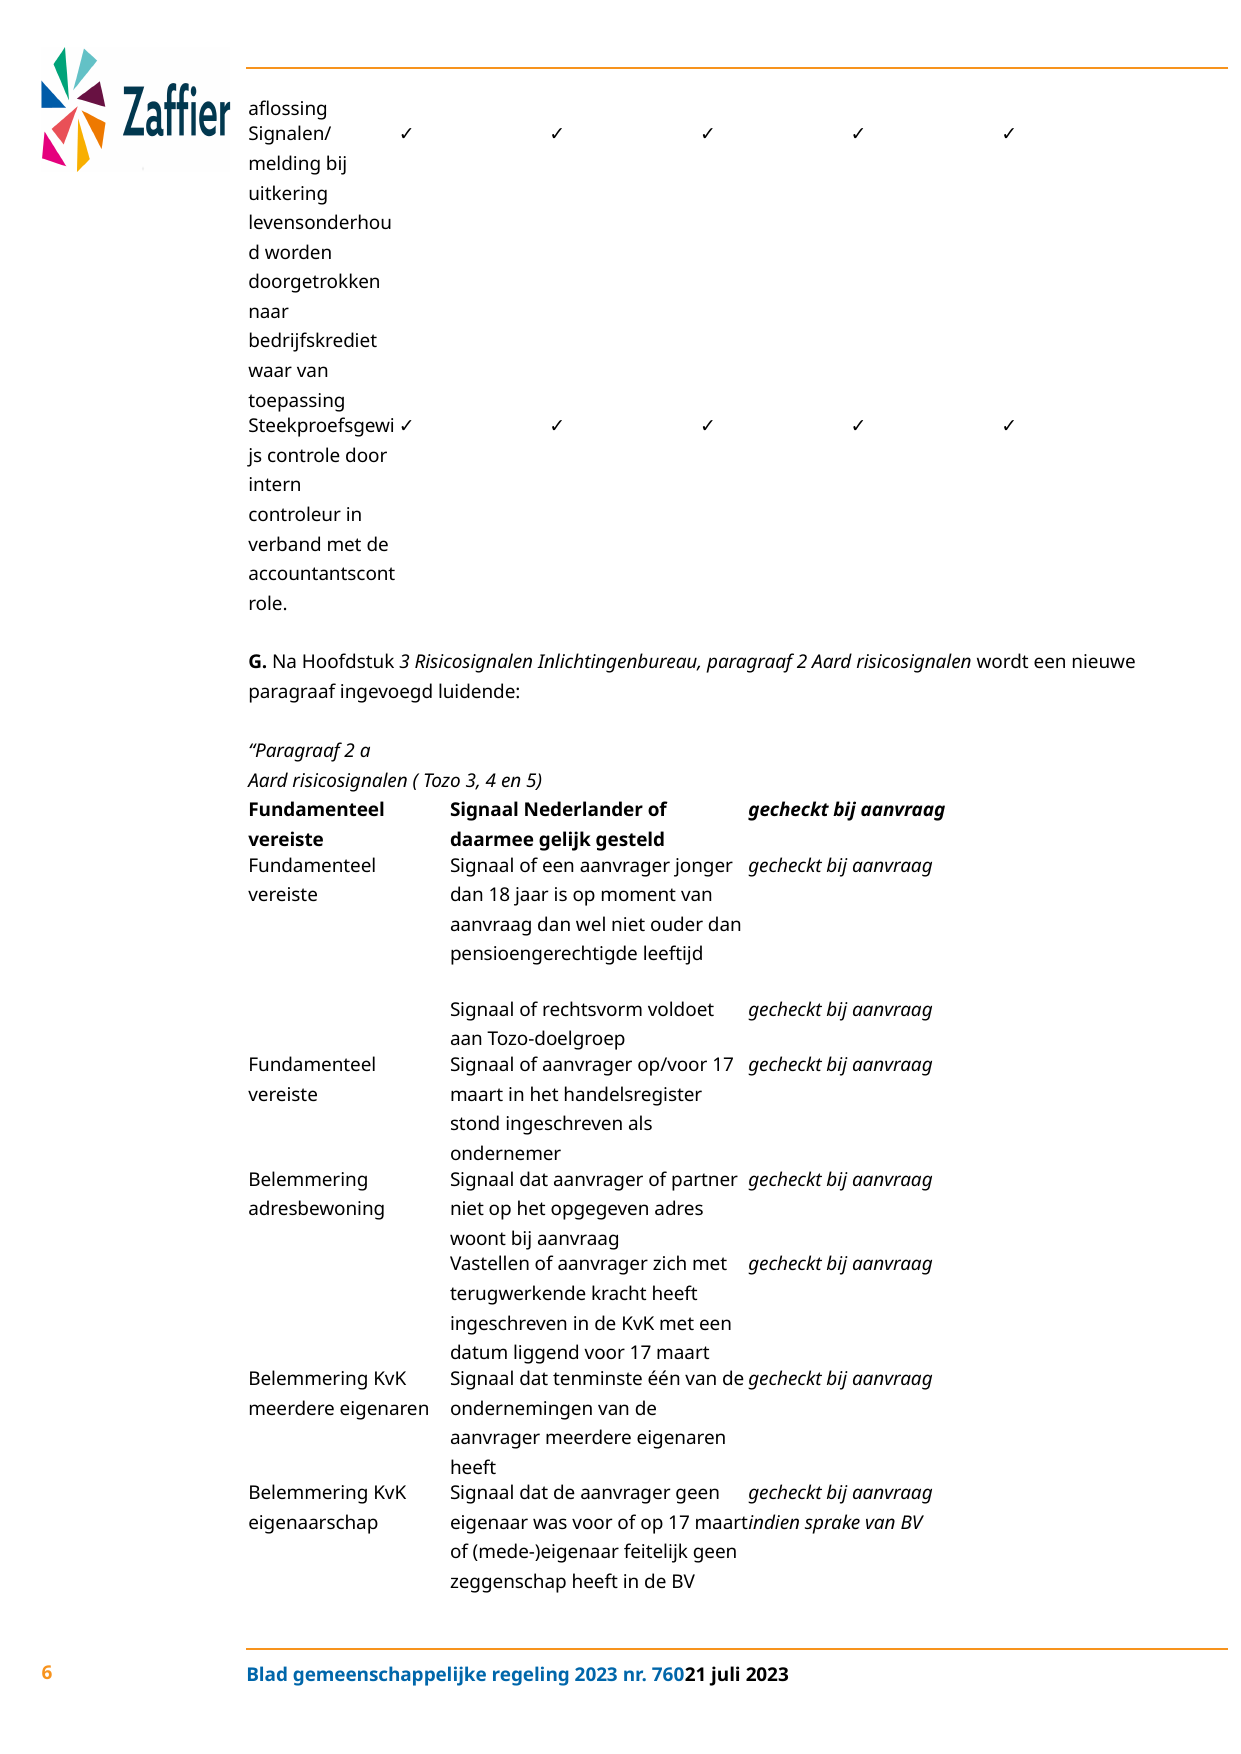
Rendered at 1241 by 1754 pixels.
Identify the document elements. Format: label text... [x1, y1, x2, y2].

table_cell [950, 1251, 1152, 1365]
table_cell Belemmering KvK meerdere eigenaren [248, 1365, 450, 1479]
table_cell Belemmering KvK eigenaarschap [248, 1480, 450, 1594]
table_cell [850, 121, 1001, 412]
table_cell [950, 1051, 1152, 1166]
table_cell gecheckt bij aanvraag [748, 852, 950, 996]
text “Paragraaf 2 a [248, 737, 1152, 763]
table_cell gecheckt bij aanvraag indien sprake van BV [748, 1480, 950, 1594]
table_cell Signaal dat de aanvrager geen eigenaar was voor of op 17 maart of (mede-)eigenaar feitelijk geen zeggenschap heeft in de BV [450, 1480, 748, 1594]
text Aard risicosignalen ( Tozo 3, 4 en 5) [248, 767, 1152, 793]
table_cell [248, 996, 450, 1051]
table_cell Fundamenteel vereiste [248, 1051, 450, 1166]
table_cell [549, 121, 700, 412]
table_cell Fundamenteel vereiste [248, 852, 450, 996]
picture [41, 47, 231, 172]
table_cell ✓ [850, 413, 1001, 616]
table_cell [950, 996, 1152, 1051]
table_cell Vastellen of aanvrager zich met terugwerkende kracht heeft ingeschreven in de KvK met een datum liggend voor 17 maart [450, 1251, 748, 1365]
table_cell aflossing [248, 95, 398, 121]
table_cell [950, 1166, 1152, 1251]
table_cell [700, 413, 850, 616]
table_header Signaal Nederlander of daarmee gelijk gesteld [450, 797, 748, 852]
table_cell [700, 95, 850, 121]
table_cell gecheckt bij aanvraag [748, 996, 950, 1051]
table_cell Signaal of een aanvrager jonger dan 18 jaar is op moment van aanvraag dan wel niet ouder dan pensioengerechtigde leeftijd [450, 852, 748, 996]
table_cell Signaal of aanvrager op/voor 17 maart in het handelsregister stond ingeschreven als ondernemer [450, 1051, 748, 1166]
table_cell gecheckt bij aanvraag [748, 1051, 950, 1166]
table_cell Belemmering adresbewoning [248, 1166, 450, 1251]
table_cell [399, 95, 549, 121]
table_cell Signalen/melding bij uitkering levensonderhoud worden doorgetrokken naar bedrijfskrediet waar van toepassing [248, 121, 398, 412]
table_cell Signaal of rechtsvorm voldoet aan Tozo-doelgroep [450, 996, 748, 1051]
table_cell [950, 1365, 1152, 1479]
text G. Na Hoofdstuk 3 Risicosignalen Inlichtingenbureau, paragraaf 2 Aard risicosignalen wordt een nieuwe paragraaf ingevoegd luidende: [248, 648, 1152, 704]
table_header gecheckt bij aanvraag [748, 797, 950, 852]
table_cell [248, 1251, 450, 1365]
table_cell [850, 95, 1001, 121]
table_cell gecheckt bij aanvraag [748, 1365, 950, 1479]
table_header [950, 797, 1152, 852]
table_cell [399, 121, 549, 412]
table_cell Signaal dat tenminste één van de ondernemingen van de aanvrager meerdere eigenaren heeft [450, 1365, 748, 1479]
table_cell [1001, 95, 1152, 121]
table_cell Steekproefsgewijs controle door intern controleur in verband met de accountantscontrole. [248, 413, 398, 616]
table_cell [549, 95, 700, 121]
table_cell [399, 413, 549, 616]
table_cell gecheckt bij aanvraag [748, 1166, 950, 1251]
table_cell [1001, 413, 1152, 616]
table_cell [1001, 121, 1152, 412]
table_cell [950, 1480, 1152, 1594]
table_cell [700, 121, 850, 412]
table_cell [950, 852, 1152, 996]
table_cell [549, 413, 700, 616]
table_cell gecheckt bij aanvraag [748, 1251, 950, 1365]
table_header Fundamenteel vereiste [248, 797, 450, 852]
table_cell Signaal dat aanvrager of partner niet op het opgegeven adres woont bij aanvraag [450, 1166, 748, 1251]
